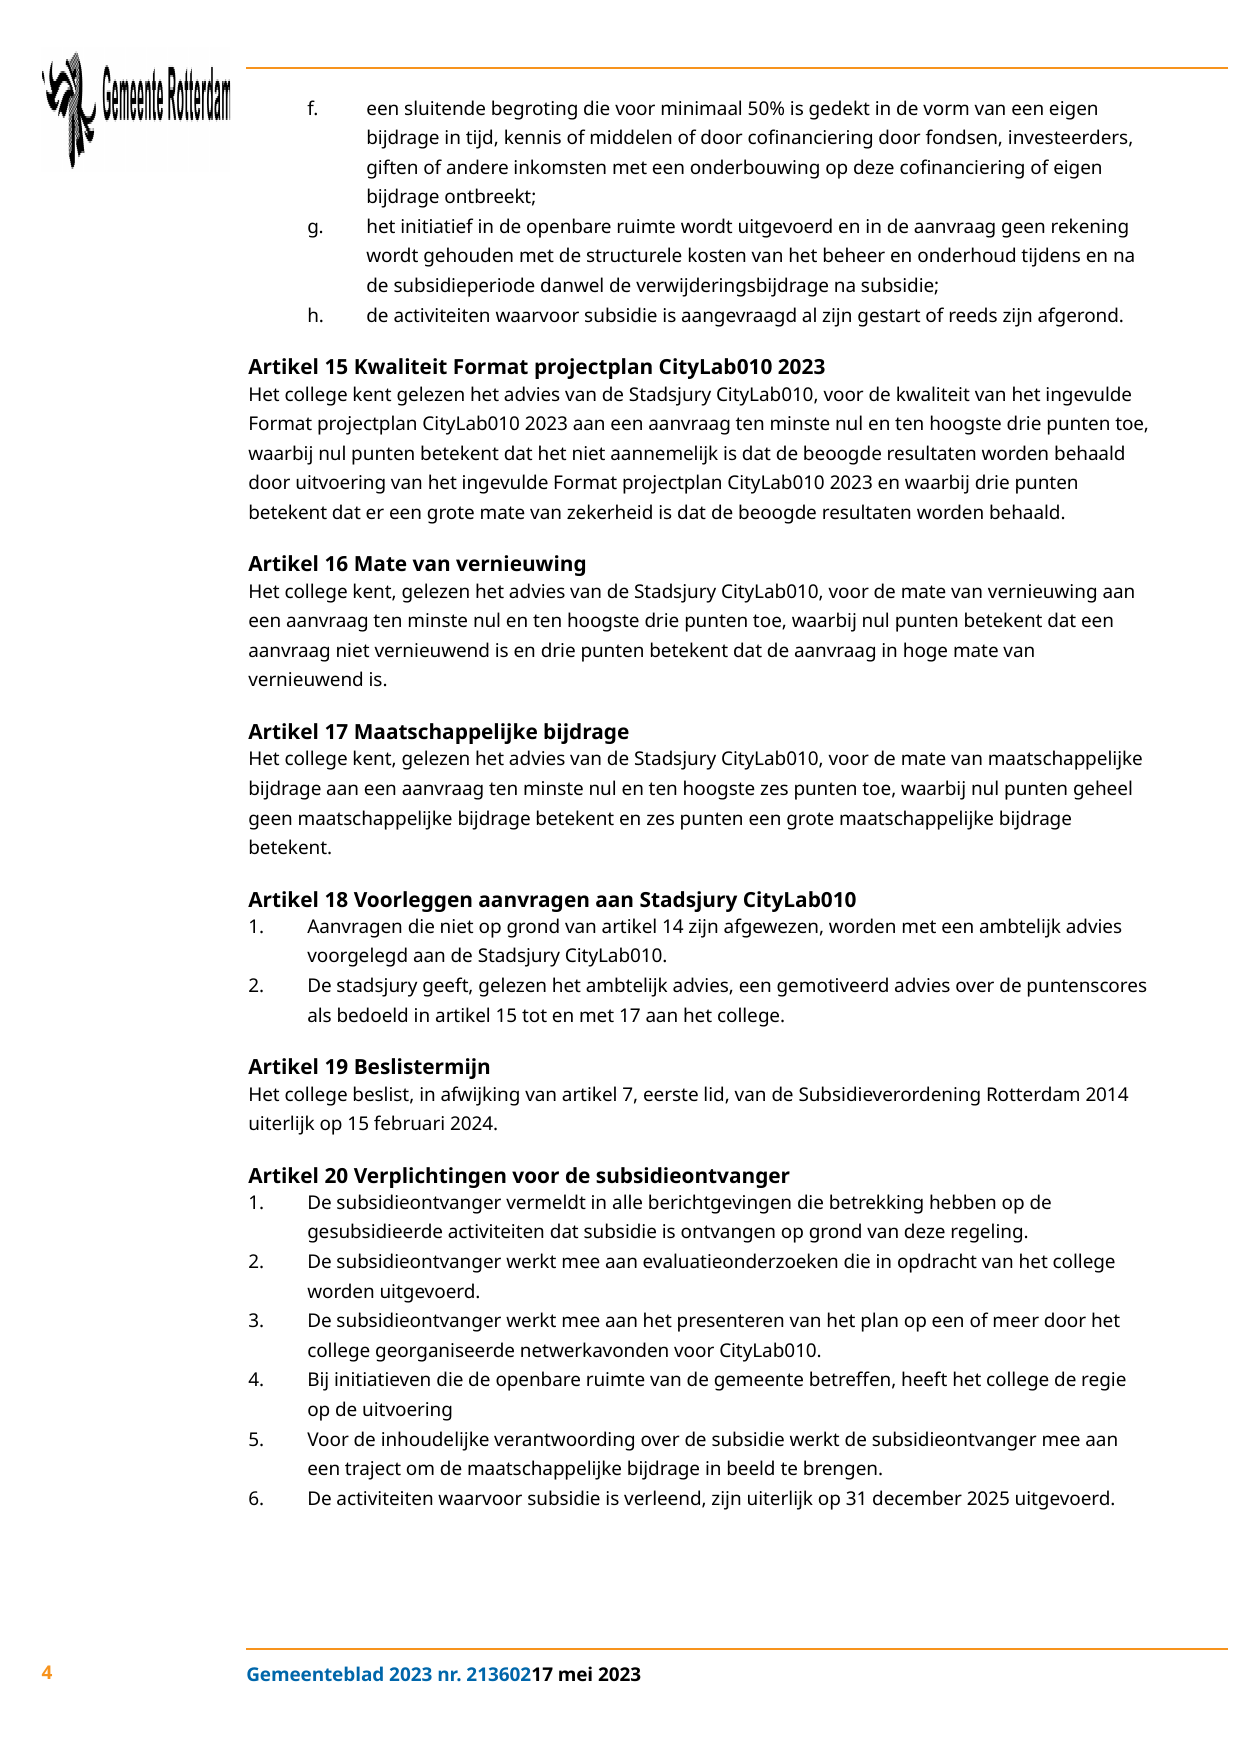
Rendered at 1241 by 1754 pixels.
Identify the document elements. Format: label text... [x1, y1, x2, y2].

list Bij initiatieven die de openbare ruimte van de gemeente betreffen, heeft het college de regie op de uitvoering [248, 1367, 1152, 1422]
list De subsidieontvanger werkt mee aan het presenteren van het plan op een of meer door het college georganiseerde netwerkavonden voor CityLab010. [248, 1307, 1152, 1363]
text Het college beslist, in afwijking van artikel 7, eerste lid, van de Subsidieverordening Rotterdam 2014 uiterlijk op 15 februari 2024. [248, 1081, 1152, 1136]
list De subsidieontvanger vermeldt in alle berichtgevingen die betrekking hebben op de gesubsidieerde activiteiten dat subsidie is ontvangen op grond van deze regeling. [248, 1189, 1152, 1244]
text Artikel 18 Voorleggen aanvragen aan Stadsjury CityLab010 [248, 885, 1152, 913]
text Artikel 20 Verplichtingen voor de subsidieontvanger [248, 1161, 1152, 1189]
text Het college kent, gelezen het advies van de Stadsjury CityLab010, voor de mate van vernieuwing aan een aanvraag ten minste nul en ten hoogste drie punten toe, waarbij nul punten betekent dat een aanvraag niet vernieuwend is en drie punten betekent dat de aanvraag in hoge mate van vernieuwend is. [248, 578, 1152, 692]
text Artikel 15 Kwaliteit Format projectplan CityLab010 2023 [248, 352, 1152, 381]
list een sluitende begroting die voor minimaal 50% is gedekt in de vorm van een eigen bijdrage in tijd, kennis of middelen of door cofinanciering door fondsen, investeerders, giften of andere inkomsten met een onderbouwing op deze cofinanciering of eigen bijdrage ontbreekt; [307, 95, 1152, 209]
list de activiteiten waarvoor subsidie is aangevraagd al zijn gestart of reeds zijn afgerond. [307, 302, 1152, 328]
picture [41, 47, 231, 172]
text Het college kent, gelezen het advies van de Stadsjury CityLab010, voor de mate van maatschappelijke bijdrage aan een aanvraag ten minste nul en ten hoogste zes punten toe, waarbij nul punten geheel geen maatschappelijke bijdrage betekent en zes punten een grote maatschappelijke bijdrage betekent. [248, 746, 1152, 860]
list Voor de inhoudelijke verantwoording over de subsidie werkt de subsidieontvanger mee aan een traject om de maatschappelijke bijdrage in beeld te brengen. [248, 1426, 1152, 1481]
text Artikel 19 Beslistermijn [248, 1052, 1152, 1081]
list Aanvragen die niet op grond van artikel 14 zijn afgewezen, worden met een ambtelijk advies voorgelegd aan de Stadsjury CityLab010. [248, 913, 1152, 968]
list De activiteiten waarvoor subsidie is verleend, zijn uiterlijk op 31 december 2025 uitgevoerd. [248, 1485, 1152, 1511]
text Artikel 17 Maatschappelijke bijdrage [248, 717, 1152, 746]
list De stadsjury geeft, gelezen het ambtelijk advies, een gemotiveerd advies over de puntenscores als bedoeld in artikel 15 tot en met 17 aan het college. [248, 972, 1152, 1028]
text Het college kent gelezen het advies van de Stadsjury CityLab010, voor de kwaliteit van het ingevulde Format projectplan CityLab010 2023 aan een aanvraag ten minste nul en ten hoogste drie punten toe, waarbij nul punten betekent dat het niet aannemelijk is dat de beoogde resultaten worden behaald door uitvoering van het ingevulde Format projectplan CityLab010 2023 en waarbij drie punten betekent dat er een grote mate van zekerheid is dat de beoogde resultaten worden behaald. [248, 381, 1152, 525]
text Artikel 16 Mate van vernieuwing [248, 549, 1152, 578]
list De subsidieontvanger werkt mee aan evaluatieonderzoeken die in opdracht van het college worden uitgevoerd. [248, 1248, 1152, 1304]
list het initiatief in de openbare ruimte wordt uitgevoerd en in de aanvraag geen rekening wordt gehouden met de structurele kosten van het beheer en onderhoud tijdens en na de subsidieperiode danwel de verwijderingsbijdrage na subsidie; [307, 213, 1152, 298]
